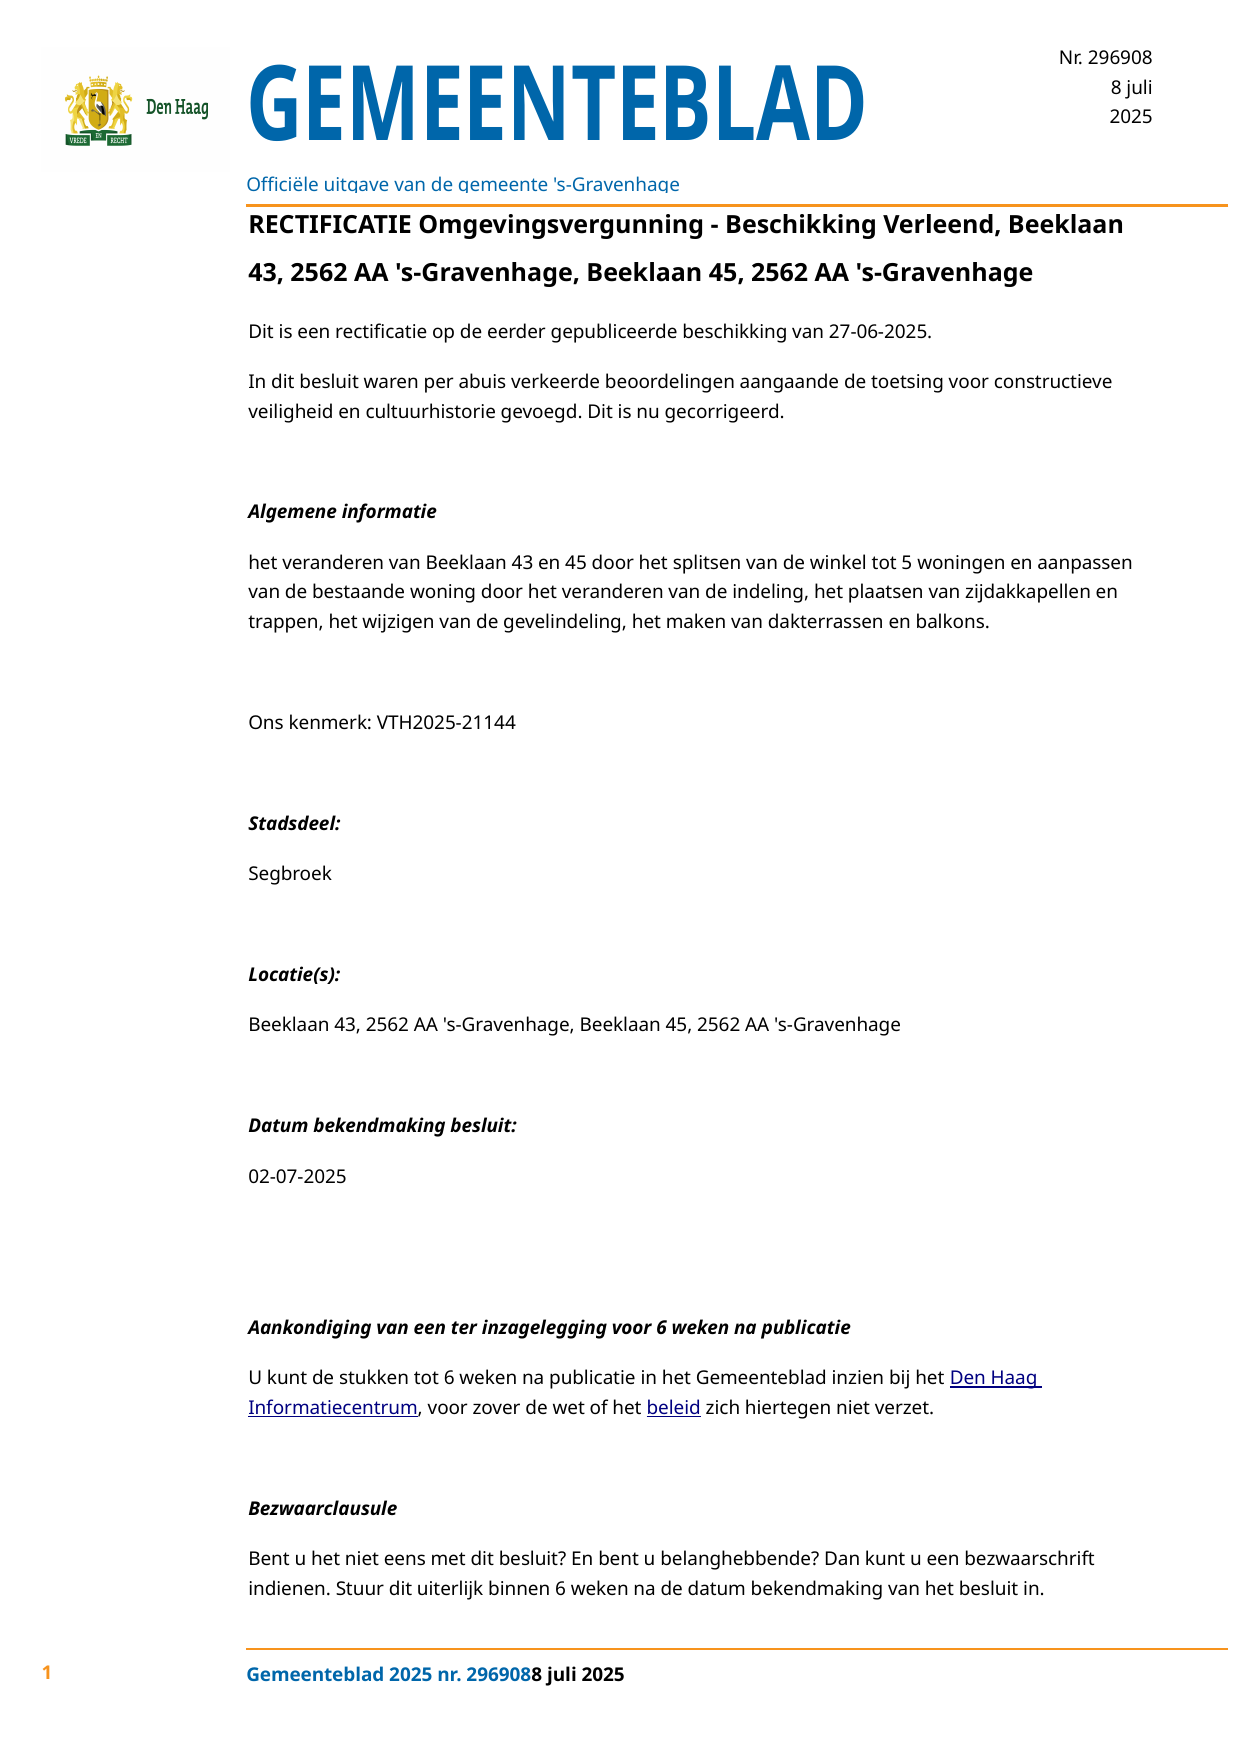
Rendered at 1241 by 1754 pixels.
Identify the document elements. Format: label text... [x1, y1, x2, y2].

text Locatie(s): [248, 961, 1152, 987]
text Stadsdeel: [248, 810, 1152, 836]
text Bezwaarclausule [248, 1495, 1152, 1521]
text RECTIFICATIE Omgevingsvergunning - Beschikking Verleend, Beeklaan 43, 2562 AA 's-Gravenhage, Beeklaan 45, 2562 AA 's-Gravenhage [248, 207, 1152, 288]
text In dit besluit waren per abuis verkeerde beoordelingen aangaande de toetsing voor constructieve veiligheid en cultuurhistorie gevoegd. Dit is nu gecorrigeerd. [248, 368, 1152, 424]
text Beeklaan 43, 2562 AA 's-Gravenhage, Beeklaan 45, 2562 AA 's-Gravenhage [248, 1012, 1152, 1037]
text Segbroek [248, 860, 1152, 886]
text Datum bekendmaking besluit: [248, 1112, 1152, 1138]
picture [41, 47, 231, 172]
text Aankondiging van een ter inzagelegging voor 6 weken na publicatie [248, 1314, 1152, 1340]
text Dit is een rectificatie op de eerder gepubliceerde beschikking van 27-06-2025. [248, 318, 1152, 344]
text Ons kenmerk: VTH2025-21144 [248, 709, 1152, 735]
text 02-07-2025 [248, 1163, 1152, 1189]
text het veranderen van Beeklaan 43 en 45 door het splitsen van de winkel tot 5 woningen en aanpassen van de bestaande woning door het veranderen van de indeling, het plaatsen van zijdakkapellen en trappen, het wijzigen van de gevelindeling, het maken van dakterrassen en balkons. [248, 549, 1152, 634]
text Bent u het niet eens met dit besluit? En bent u belanghebbende? Dan kunt u een bezwaarschrift indienen. Stuur dit uiterlijk binnen 6 weken na de datum bekendmaking van het besluit in. [248, 1545, 1152, 1601]
text U kunt de stukken tot 6 weken na publicatie in het Gemeenteblad inzien bij het Den Haag Informatiecentrum, voor zover de wet of het beleid zich hiertegen niet verzet. [248, 1364, 1152, 1420]
text Algemene informatie [248, 499, 1152, 524]
